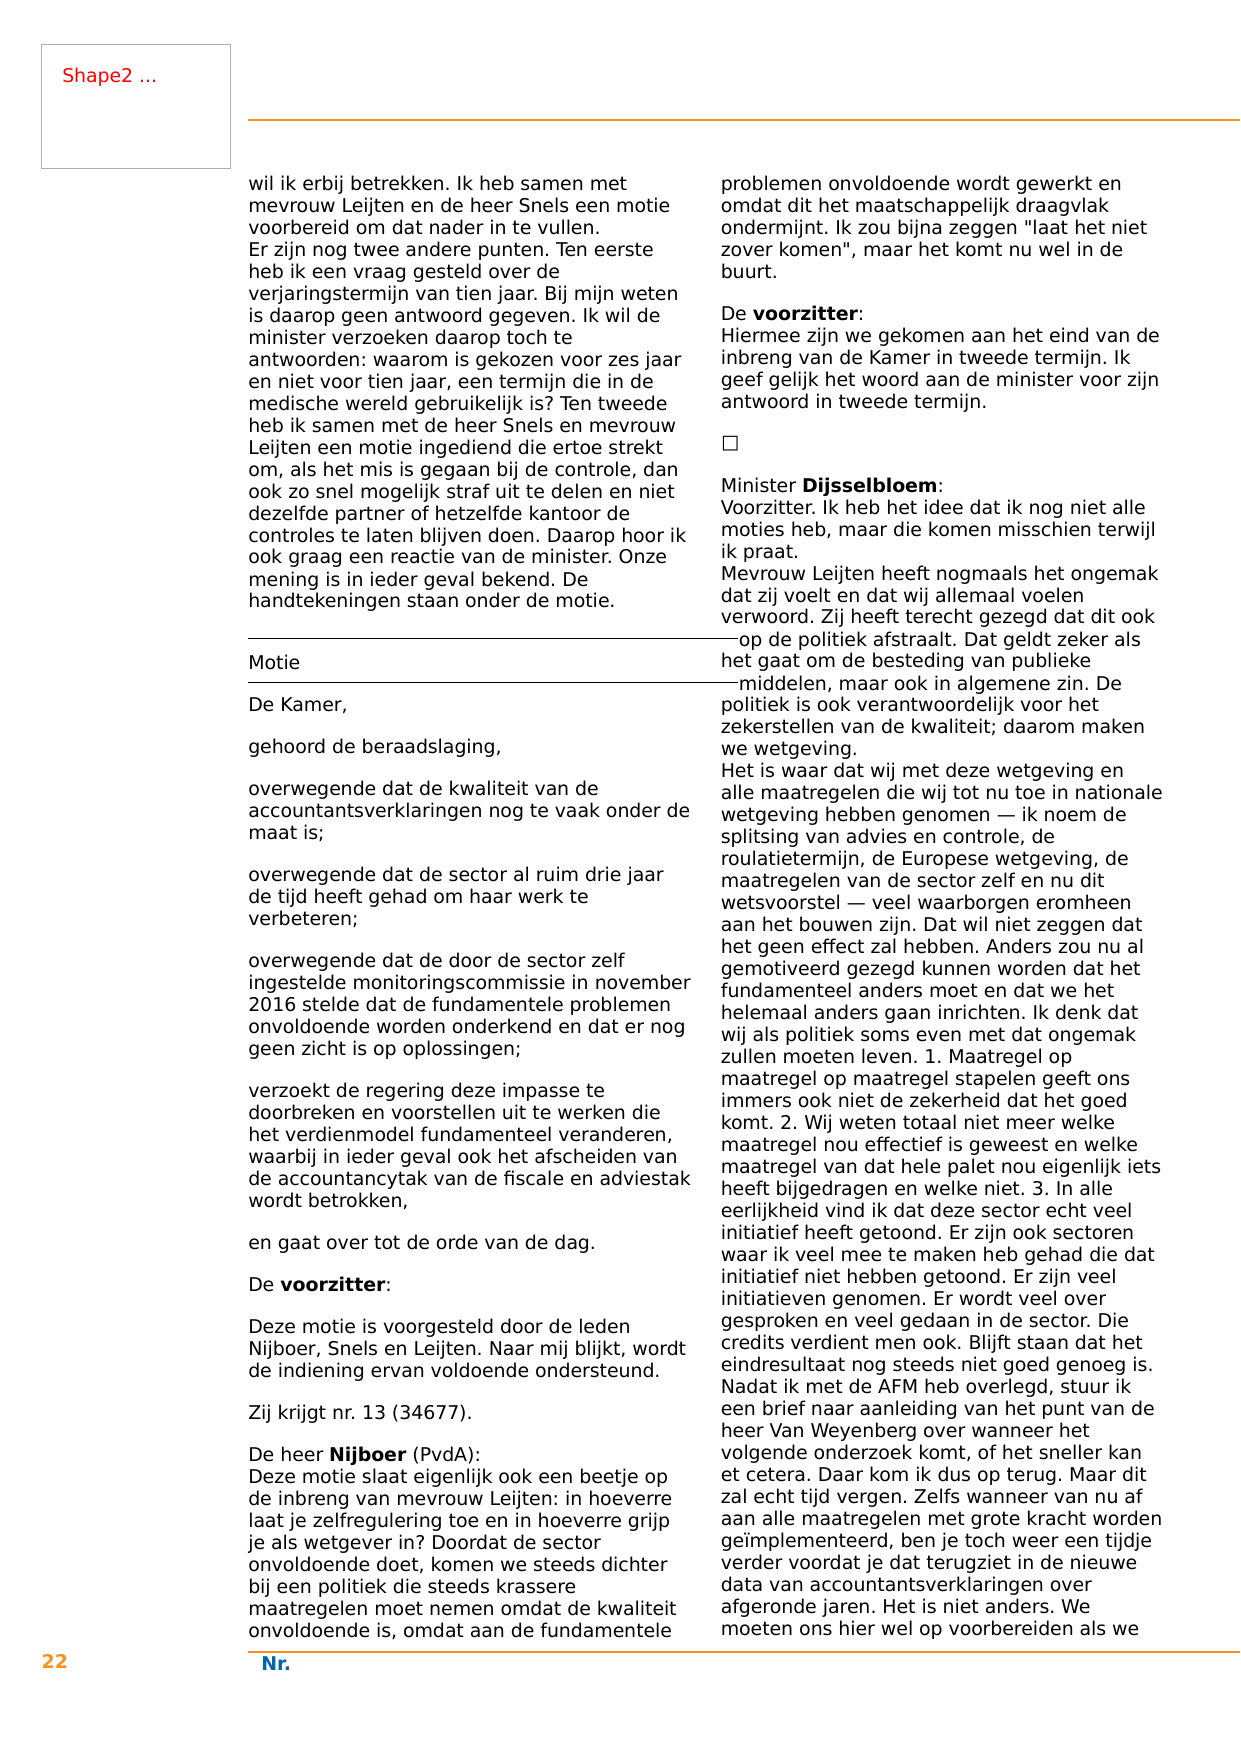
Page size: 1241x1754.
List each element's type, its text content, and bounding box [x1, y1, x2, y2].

text Voorzitter. Ik heb het idee dat ik nog niet alle moties heb, maar die komen misschien terwijl ik praat. [721, 497, 1163, 562]
text Hiermee zijn we gekomen aan het eind van de inbreng van de Kamer in tweede termijn. Ik geef gelijk het woord aan de minister voor zijn antwoord in tweede termijn. [721, 325, 1163, 413]
text Deze motie slaat eigenlijk ook een beetje op de inbreng van mevrouw Leijten: in hoeverre laat je zelfregulering toe en in hoeverre grijp je als wetgever in? Doordat de sector onvoldoende doet, komen we steeds dichter bij een politiek die steeds krassere maatregelen moet nemen omdat de kwaliteit onvoldoende is, omdat aan de fundamentele [248, 1466, 691, 1642]
text De heer Nijboer (PvdA): [248, 1444, 691, 1466]
text Mevrouw Leijten heeft nogmaals het ongemak dat zij voelt en dat wij allemaal voelen verwoord. Zij heeft terecht gezegd dat dit ook op de politiek afstraalt. Dat geldt zeker als het gaat om de besteding van publieke middelen, maar ook in algemene zin. De politiek is ook verantwoordelijk voor het zekerstellen van de kwaliteit; daarom maken we wetgeving. [721, 562, 1163, 760]
text De voorzitter: [721, 303, 1163, 325]
text Zij krijgt nr. 13 (34677). [248, 1402, 691, 1424]
text Minister Dijsselbloem: [721, 474, 1163, 497]
text Motie [248, 652, 691, 674]
text overwegende dat de door de sector zelf ingestelde monitoringscommissie in november 2016 stelde dat de fundamentele problemen onvoldoende worden onderkend en dat er nog geen zicht is op oplossingen; [248, 950, 691, 1060]
text gehoord de beraadslaging, [248, 736, 691, 758]
text Het is waar dat wij met deze wetgeving en alle maatregelen die wij tot nu toe in nationale wetgeving hebben genomen — ik noem de splitsing van advies en controle, de roulatietermijn, de Europese wetgeving, de maatregelen van de sector zelf en nu dit wetsvoorstel — veel waarborgen eromheen aan het bouwen zijn. Dat wil niet zeggen dat het geen effect zal hebben. Anders zou nu al gemotiveerd gezegd kunnen worden dat het fundamenteel anders moet en dat we het helemaal anders gaan inrichten. Ik denk dat wij als politiek soms even met dat ongemak zullen moeten leven. 1. Maatregel op maatregel op maatregel stapelen geeft ons immers ook niet de zekerheid dat het goed komt. 2. Wij weten totaal niet meer welke maatregel nou effectief is geweest en welke maatregel van dat hele palet nou eigenlijk iets heeft bijgedragen en welke niet. 3. In alle eerlijkheid vind ik dat deze sector echt veel initiatief heeft getoond. Er zijn ook sectoren waar ik veel mee te maken heb gehad die dat initiatief niet hebben getoond. Er zijn veel initiatieven genomen. Er wordt veel over gesproken en veel gedaan in de sector. Die credits verdient men ook. Blijft staan dat het eindresultaat nog steeds niet goed genoeg is. [721, 760, 1163, 1376]
text overwegende dat de kwaliteit van de accountantsverklaringen nog te vaak onder de maat is; [248, 778, 691, 844]
text verzoekt de regering deze impasse te doorbreken en voorstellen uit te werken die het verdienmodel fundamenteel veranderen, waarbij in ieder geval ook het afscheiden van de accountancytak van de fiscale en adviestak wordt betrokken, [248, 1080, 691, 1212]
text ⬜ [721, 433, 1163, 454]
text overwegende dat de sector al ruim drie jaar de tijd heeft gehad om haar werk te verbeteren; [248, 864, 691, 930]
text Er zijn nog twee andere punten. Ten eerste heb ik een vraag gesteld over de verjaringstermijn van tien jaar. Bij mijn weten is daarop geen antwoord gegeven. Ik wil de minister verzoeken daarop toch te antwoorden: waarom is gekozen voor zes jaar en niet voor tien jaar, een termijn die in de medische wereld gebruikelijk is? Ten tweede heb ik samen met de heer Snels en mevrouw Leijten een motie ingediend die ertoe strekt om, als het mis is gegaan bij de controle, dan ook zo snel mogelijk straf uit te delen en niet dezelfde partner of hetzelfde kantoor de controles te laten blijven doen. Daarop hoor ik ook graag een reactie van de minister. Onze mening is in ieder geval bekend. De handtekeningen staan onder de motie. [248, 239, 691, 612]
text Nadat ik met de AFM heb overlegd, stuur ik een brief naar aanleiding van het punt van de heer Van Weyenberg over wanneer het volgende onderzoek komt, of het sneller kan et cetera. Daar kom ik dus op terug. Maar dit zal echt tijd vergen. Zelfs wanneer van nu af aan alle maatregelen met grote kracht worden geïmplementeerd, ben je toch weer een tijdje verder voordat je dat terugziet in de nieuwe data van accountantsverklaringen over afgeronde jaren. Het is niet anders. We moeten ons hier wel op voorbereiden als we [721, 1376, 1163, 1639]
text Deze motie is voorgesteld door de leden Nijboer, Snels en Leijten. Naar mij blijkt, wordt de indiening ervan voldoende ondersteund. [248, 1316, 691, 1382]
text problemen onvoldoende wordt gewerkt en omdat dit het maatschappelijk draagvlak ondermijnt. Ik zou bijna zeggen "laat het niet zover komen", maar het komt nu wel in de buurt. [721, 173, 1163, 283]
text en gaat over tot de orde van de dag. [248, 1232, 691, 1254]
text wil ik erbij betrekken. Ik heb samen met mevrouw Leijten en de heer Snels een motie voorbereid om dat nader in te vullen. [248, 173, 691, 239]
text De voorzitter: [248, 1274, 691, 1296]
text De Kamer, [248, 694, 691, 716]
